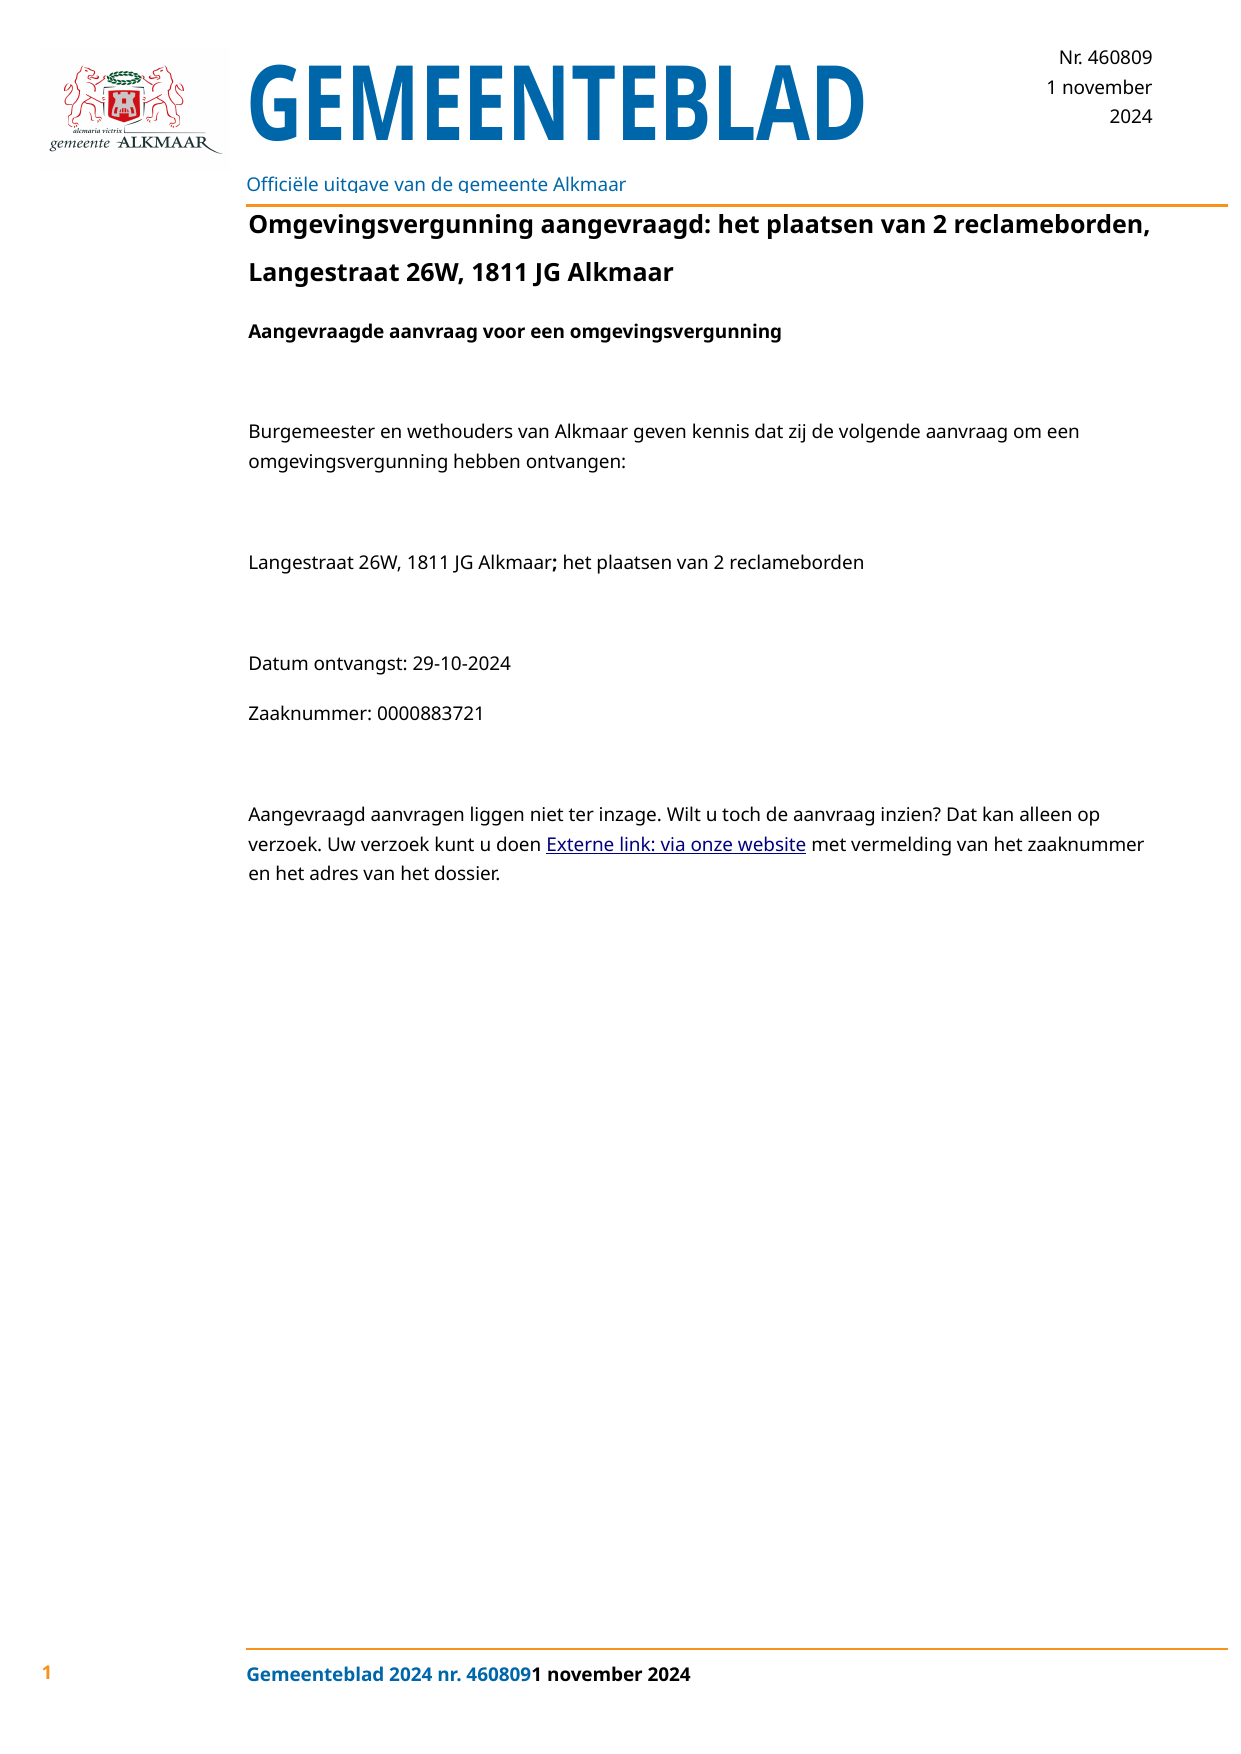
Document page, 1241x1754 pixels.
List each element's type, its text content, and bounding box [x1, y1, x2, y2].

text Omgevingsvergunning aangevraagd: het plaatsen van 2 reclameborden, Langestraat 26W, 1811 JG Alkmaar [248, 207, 1152, 288]
text Aangevraagde aanvraag voor een omgevingsvergunning [248, 318, 1152, 344]
text Zaaknummer: 0000883721 [248, 700, 1152, 726]
picture [41, 47, 231, 172]
text Burgemeester en wethouders van Alkmaar geven kennis dat zij de volgende aanvraag om een omgevingsvergunning hebben ontvangen: [248, 419, 1152, 474]
text Langestraat 26W, 1811 JG Alkmaar; het plaatsen van 2 reclameborden [248, 549, 1152, 575]
text Aangevraagd aanvragen liggen niet ter inzage. Wilt u toch de aanvraag inzien? Dat kan alleen op verzoek. Uw verzoek kunt u doen Externe link: via onze website met vermelding van het zaaknummer en het adres van het dossier. [248, 801, 1152, 886]
text Datum ontvangst: 29-10-2024 [248, 650, 1152, 676]
